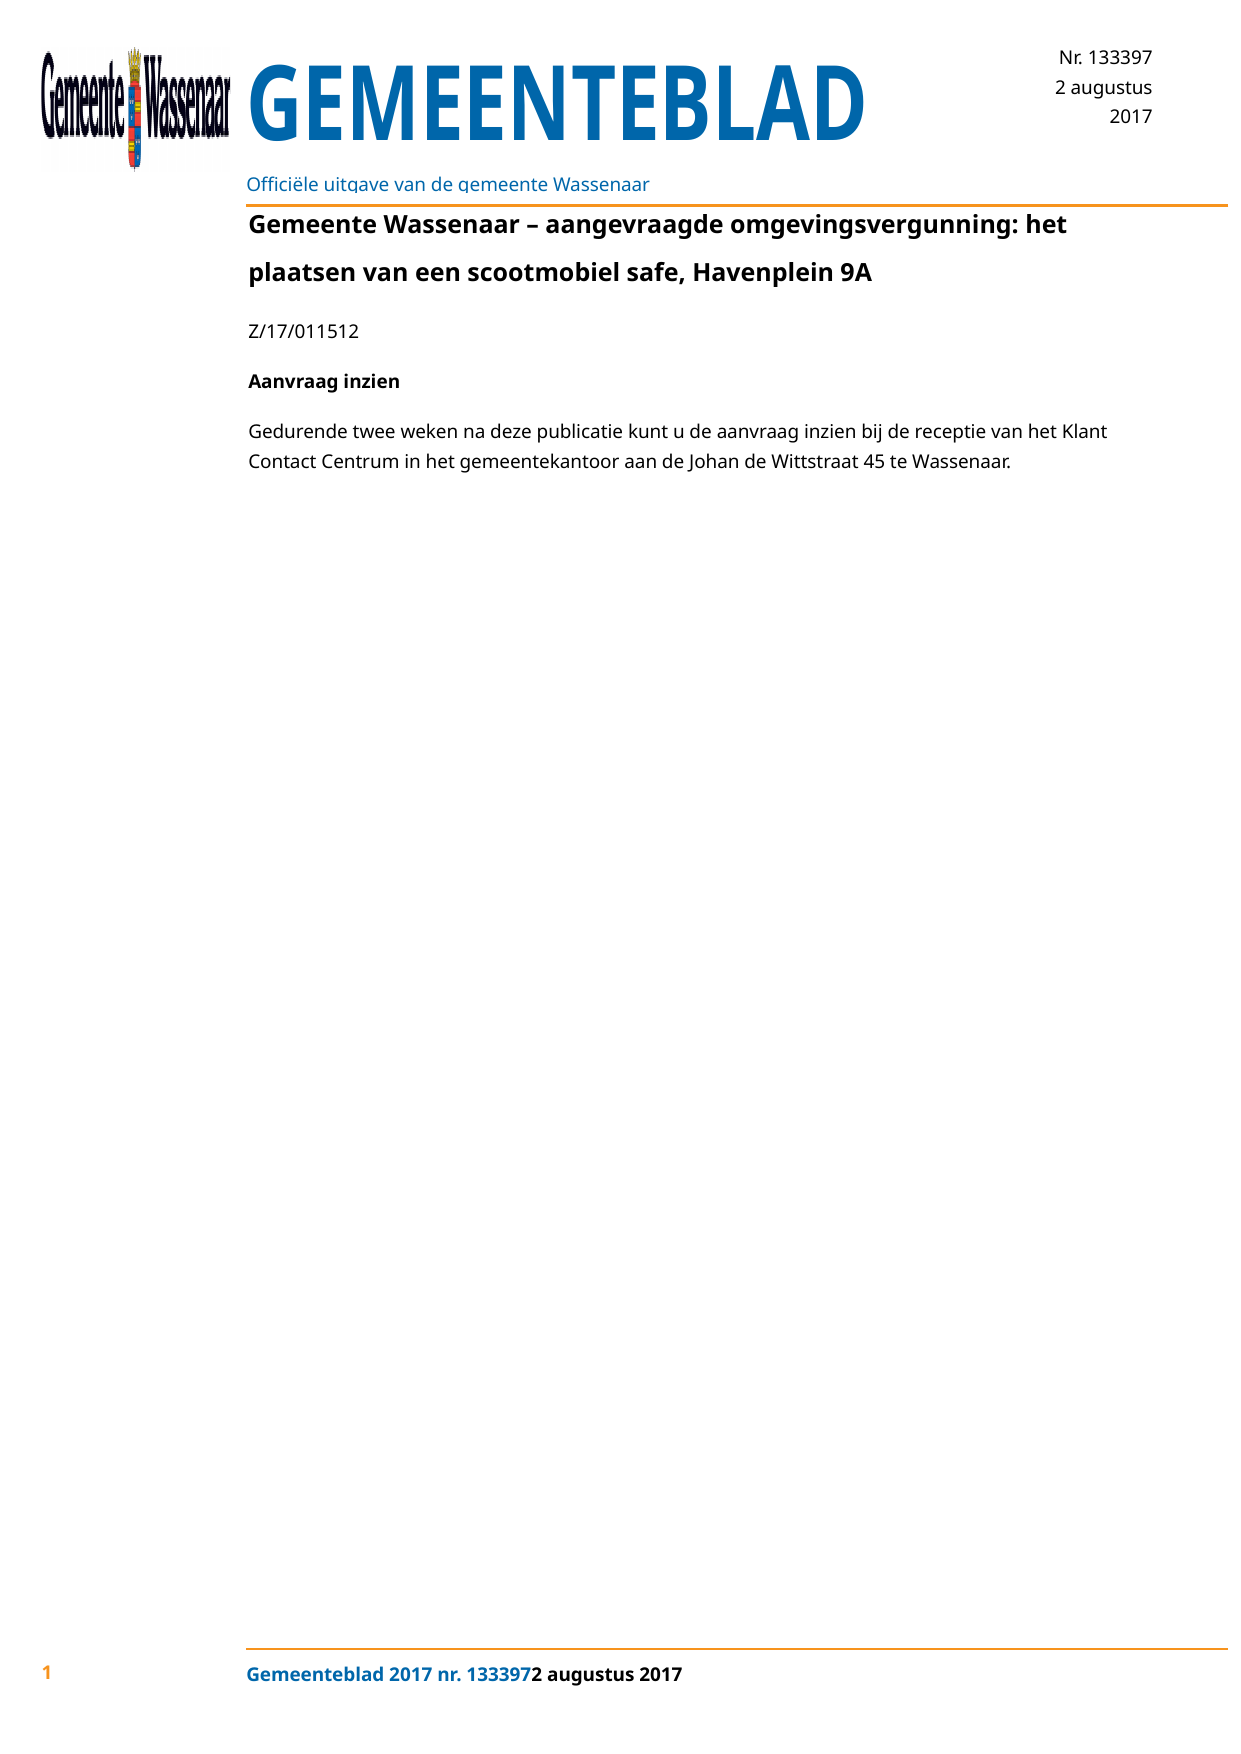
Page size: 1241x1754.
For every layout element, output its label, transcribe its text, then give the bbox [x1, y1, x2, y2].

text Z/17/011512 [248, 318, 1152, 344]
text Gedurende twee weken na deze publicatie kunt u de aanvraag inzien bij de receptie van het Klant Contact Centrum in het gemeentekantoor aan de Johan de Wittstraat 45 te Wassenaar. [248, 419, 1152, 474]
text Gemeente Wassenaar – aangevraagde omgevingsvergunning: het plaatsen van een scootmobiel safe, Havenplein 9A [248, 207, 1152, 288]
picture [41, 47, 231, 172]
text Aanvraag inzien [248, 368, 1152, 394]
